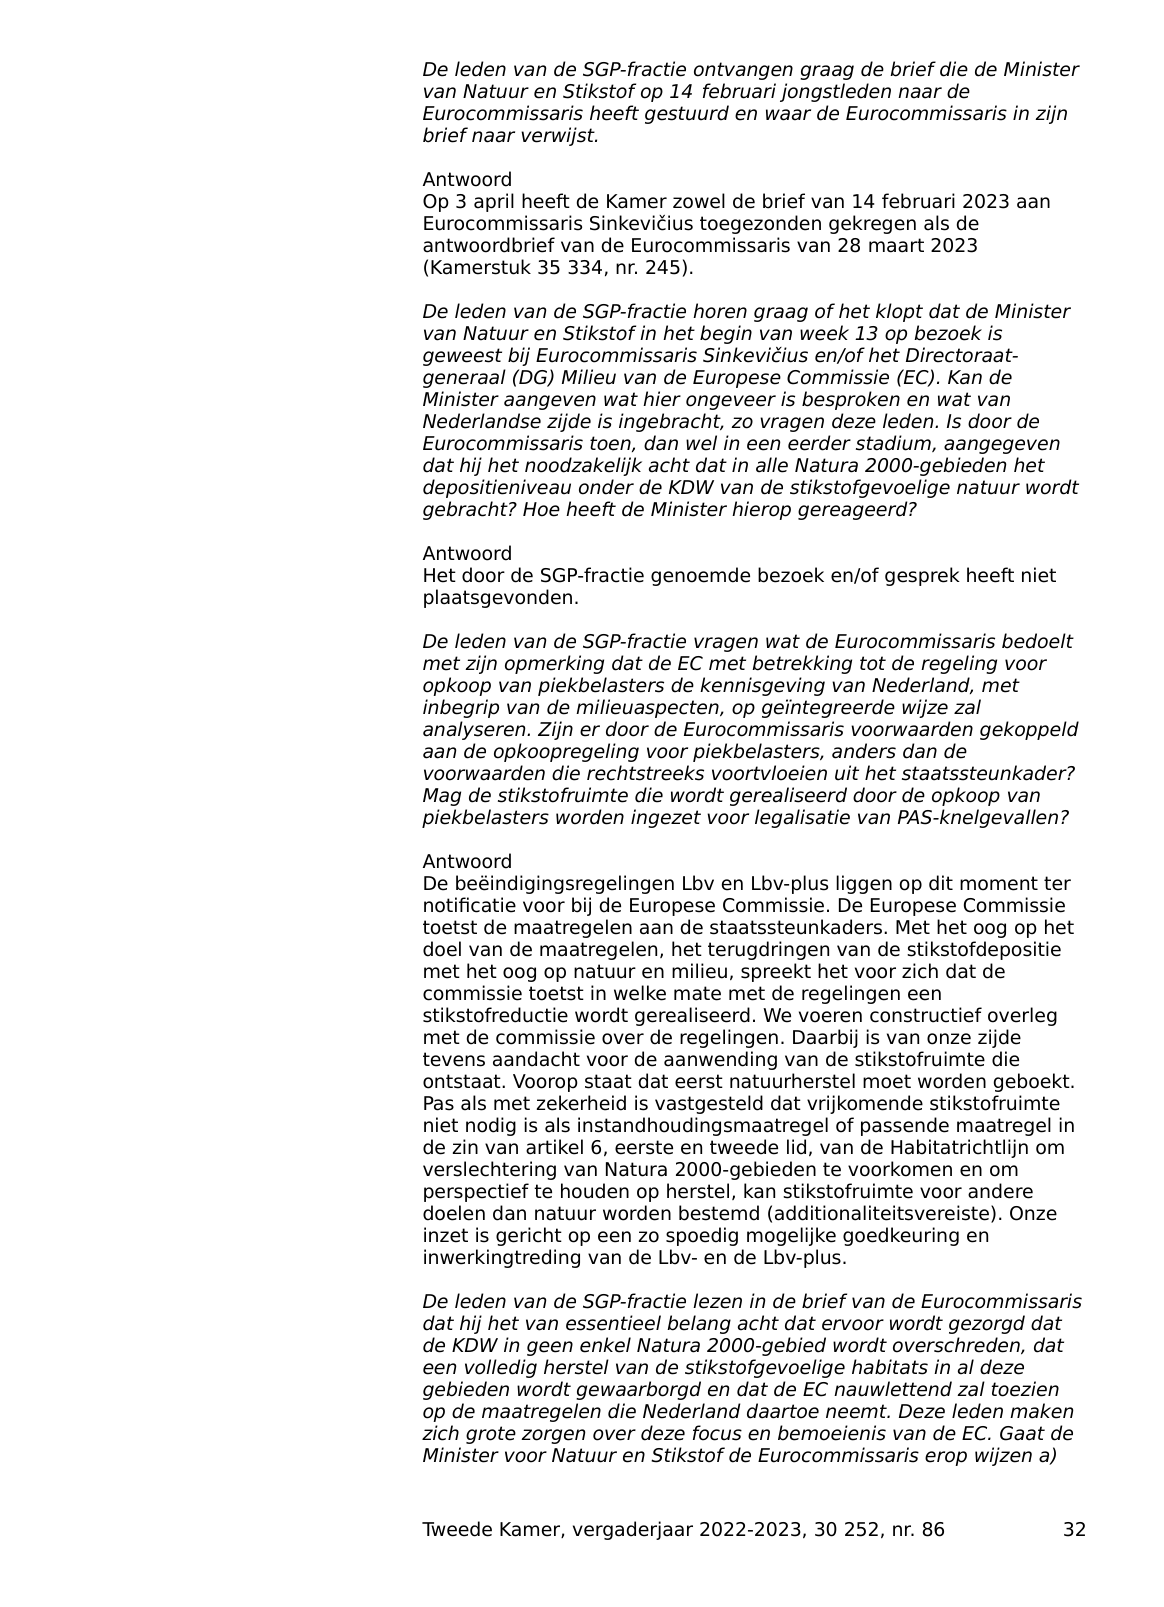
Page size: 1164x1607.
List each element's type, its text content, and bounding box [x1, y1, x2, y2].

text Op 3 april heeft de Kamer zowel de brief van 14 februari 2023 aan Eurocommissaris Sinkevičius toegezonden gekregen als de antwoordbrief van de Eurocommissaris van 28 maart 2023 (Kamerstuk 35 334, nr. 245). [422, 191, 1087, 279]
text Antwoord [422, 851, 1087, 873]
text De leden van de SGP-fractie lezen in de brief van de Eurocommissaris dat hij het van essentieel belang acht dat ervoor wordt gezorgd dat de KDW in geen enkel Natura 2000-gebied wordt overschreden, dat een volledig herstel van de stikstofgevoelige habitats in al deze gebieden wordt gewaarborgd en dat de EC nauwlettend zal toezien op de maatregelen die Nederland daartoe neemt. Deze leden maken zich grote zorgen over deze focus en bemoeienis van de EC. Gaat de Minister voor Natuur en Stikstof de Eurocommissaris erop wijzen a) [422, 1291, 1087, 1467]
text De leden van de SGP-fractie horen graag of het klopt dat de Minister van Natuur en Stikstof in het begin van week 13 op bezoek is geweest bij Eurocommissaris Sinkevičius en/of het Directoraat-generaal (DG) Milieu van de Europese Commissie (EC). Kan de Minister aangeven wat hier ongeveer is besproken en wat van Nederlandse zijde is ingebracht, zo vragen deze leden. Is door de Eurocommissaris toen, dan wel in een eerder stadium, aangegeven dat hij het noodzakelijk acht dat in alle Natura 2000-gebieden het depositieniveau onder de KDW van de stikstofgevoelige natuur wordt gebracht? Hoe heeft de Minister hierop gereageerd? [422, 301, 1087, 521]
text De leden van de SGP-fractie ontvangen graag de brief die de Minister van Natuur en Stikstof op 14 februari jongstleden naar de Eurocommissaris heeft gestuurd en waar de Eurocommissaris in zijn brief naar verwijst. [422, 59, 1087, 147]
text De leden van de SGP-fractie vragen wat de Eurocommissaris bedoelt met zijn opmerking dat de EC met betrekking tot de regeling voor opkoop van piekbelasters de kennisgeving van Nederland, met inbegrip van de milieuaspecten, op geïntegreerde wijze zal analyseren. Zijn er door de Eurocommissaris voorwaarden gekoppeld aan de opkoopregeling voor piekbelasters, anders dan de voorwaarden die rechtstreeks voortvloeien uit het staatssteunkader? Mag de stikstofruimte die wordt gerealiseerd door de opkoop van piekbelasters worden ingezet voor legalisatie van PAS-knelgevallen? [422, 631, 1087, 829]
text Antwoord [422, 169, 1087, 191]
text De beëindigingsregelingen Lbv en Lbv-plus liggen op dit moment ter notificatie voor bij de Europese Commissie. De Europese Commissie toetst de maatregelen aan de staatssteunkaders. Met het oog op het doel van de maatregelen, het terugdringen van de stikstofdepositie met het oog op natuur en milieu, spreekt het voor zich dat de commissie toetst in welke mate met de regelingen een stikstofreductie wordt gerealiseerd. We voeren constructief overleg met de commissie over de regelingen. Daarbij is van onze zijde tevens aandacht voor de aanwending van de stikstofruimte die ontstaat. Voorop staat dat eerst natuurherstel moet worden geboekt. Pas als met zekerheid is vastgesteld dat vrijkomende stikstofruimte niet nodig is als instandhoudingsmaatregel of passende maatregel in de zin van artikel 6, eerste en tweede lid, van de Habitatrichtlijn om verslechtering van Natura 2000-gebieden te voorkomen en om perspectief te houden op herstel, kan stikstofruimte voor andere doelen dan natuur worden bestemd (additionaliteitsvereiste). Onze inzet is gericht op een zo spoedig mogelijke goedkeuring en inwerkingtreding van de Lbv- en de Lbv-plus. [422, 873, 1087, 1269]
text Het door de SGP-fractie genoemde bezoek en/of gesprek heeft niet plaatsgevonden. [422, 565, 1087, 609]
text Antwoord [422, 543, 1087, 565]
